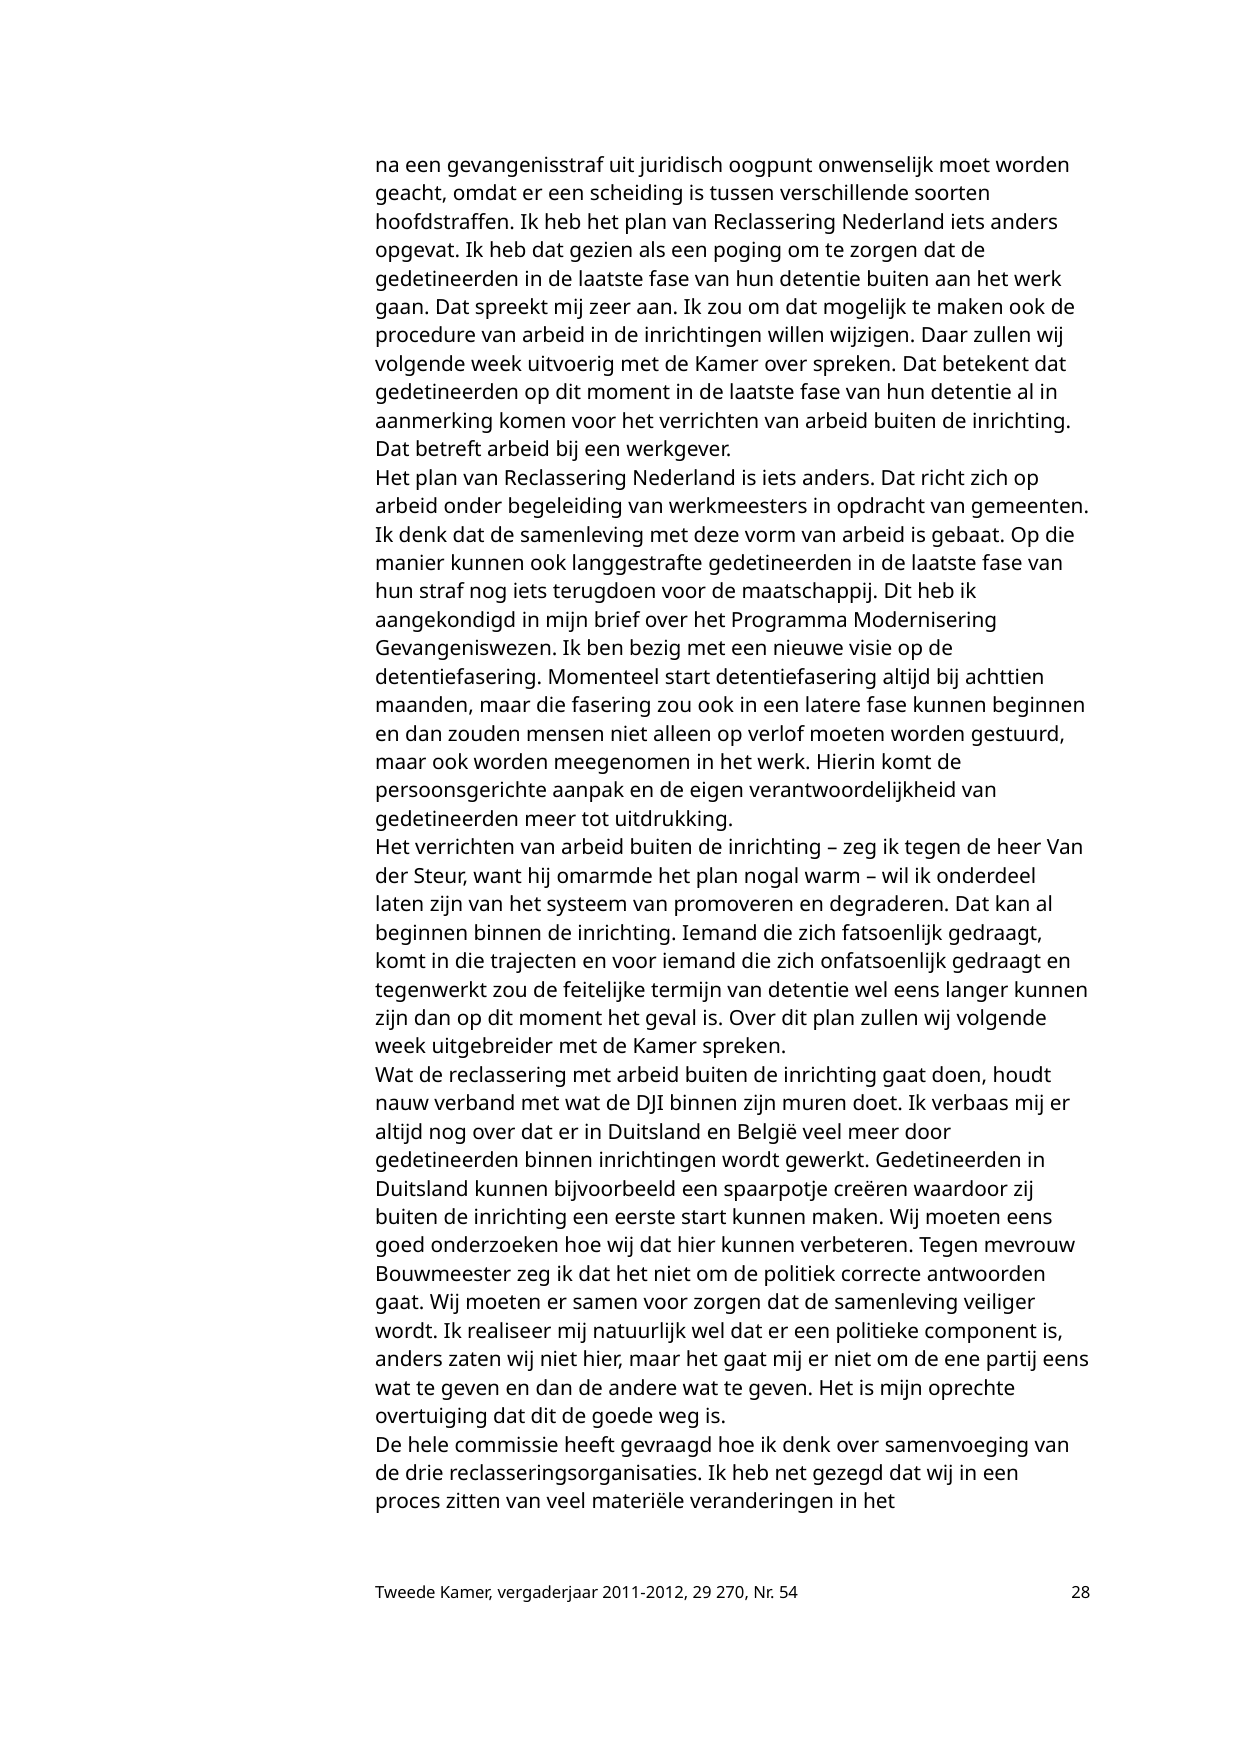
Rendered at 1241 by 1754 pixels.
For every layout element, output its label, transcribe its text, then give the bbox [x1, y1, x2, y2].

text De hele commissie heeft gevraagd hoe ik denk over samenvoeging van de drie reclasseringsorganisaties. Ik heb net gezegd dat wij in een proces zitten van veel materiële veranderingen in het [375, 1430, 1090, 1515]
text Het verrichten van arbeid buiten de inrichting – zeg ik tegen de heer Van der Steur, want hij omarmde het plan nogal warm – wil ik onderdeel laten zijn van het systeem van promoveren en degraderen. Dat kan al beginnen binnen de inrichting. Iemand die zich fatsoenlijk gedraagt, komt in die trajecten en voor iemand die zich onfatsoenlijk gedraagt en tegenwerkt zou de feitelijke termijn van detentie wel eens langer kunnen zijn dan op dit moment het geval is. Over dit plan zullen wij volgende week uitgebreider met de Kamer spreken. [375, 832, 1090, 1060]
text Het plan van Reclassering Nederland is iets anders. Dat richt zich op arbeid onder begeleiding van werkmeesters in opdracht van gemeenten. Ik denk dat de samenleving met deze vorm van arbeid is gebaat. Op die manier kunnen ook langgestrafte gedetineerden in de laatste fase van hun straf nog iets terugdoen voor de maatschappij. Dit heb ik aangekondigd in mijn brief over het Programma Modernisering Gevangeniswezen. Ik ben bezig met een nieuwe visie op de detentiefasering. Momenteel start detentiefasering altijd bij achttien maanden, maar die fasering zou ook in een latere fase kunnen beginnen en dan zouden mensen niet alleen op verlof moeten worden gestuurd, maar ook worden meegenomen in het werk. Hierin komt de persoonsgerichte aanpak en de eigen verantwoordelijkheid van gedetineerden meer tot uitdrukking. [375, 463, 1090, 832]
text Wat de reclassering met arbeid buiten de inrichting gaat doen, houdt nauw verband met wat de DJI binnen zijn muren doet. Ik verbaas mij er altijd nog over dat er in Duitsland en België veel meer door gedetineerden binnen inrichtingen wordt gewerkt. Gedetineerden in Duitsland kunnen bijvoorbeeld een spaarpotje creëren waardoor zij buiten de inrichting een eerste start kunnen maken. Wij moeten eens goed onderzoeken hoe wij dat hier kunnen verbeteren. Tegen mevrouw Bouwmeester zeg ik dat het niet om de politiek correcte antwoorden gaat. Wij moeten er samen voor zorgen dat de samenleving veiliger wordt. Ik realiseer mij natuurlijk wel dat er een politieke component is, anders zaten wij niet hier, maar het gaat mij er niet om de ene partij eens wat te geven en dan de andere wat te geven. Het is mijn oprechte overtuiging dat dit de goede weg is. [375, 1060, 1090, 1430]
text na een gevangenisstraf uit juridisch oogpunt onwenselijk moet worden geacht, omdat er een scheiding is tussen verschillende soorten hoofdstraffen. Ik heb het plan van Reclassering Nederland iets anders opgevat. Ik heb dat gezien als een poging om te zorgen dat de gedetineerden in de laatste fase van hun detentie buiten aan het werk gaan. Dat spreekt mij zeer aan. Ik zou om dat mogelijk te maken ook de procedure van arbeid in de inrichtingen willen wijzigen. Daar zullen wij volgende week uitvoerig met de Kamer over spreken. Dat betekent dat gedetineerden op dit moment in de laatste fase van hun detentie al in aanmerking komen voor het verrichten van arbeid buiten de inrichting. Dat betreft arbeid bij een werkgever. [375, 150, 1090, 463]
